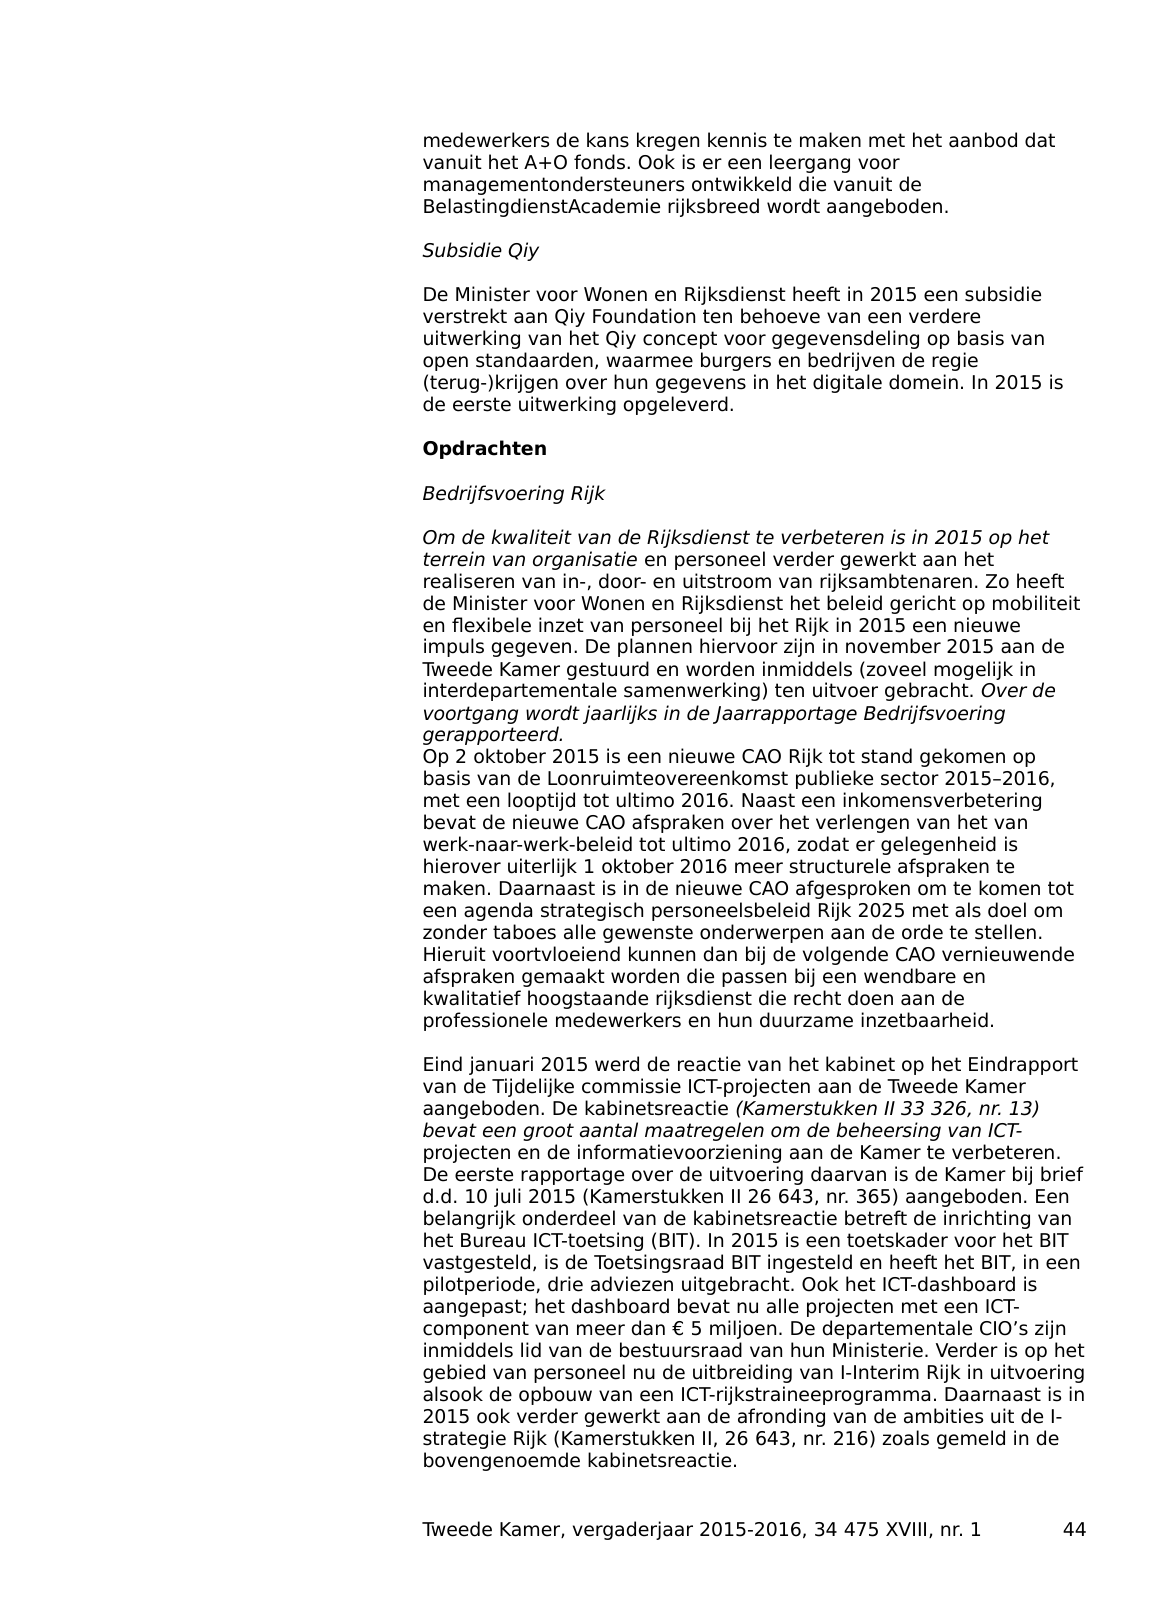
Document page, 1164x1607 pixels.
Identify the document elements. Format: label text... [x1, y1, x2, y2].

subtitle Bedrijfsvoering Rijk [422, 482, 1087, 504]
text Op 2 oktober 2015 is een nieuwe CAO Rijk tot stand gekomen op basis van de Loonruimteovereenkomst publieke sector 2015–2016, met een looptijd tot ultimo 2016. Naast een inkomensverbetering bevat de nieuwe CAO afspraken over het verlengen van het van werk-naar-werk-beleid tot ultimo 2016, zodat er gelegenheid is hierover uiterlijk 1 oktober 2016 meer structurele afspraken te maken. Daarnaast is in de nieuwe CAO afgesproken om te komen tot een agenda strategisch personeelsbeleid Rijk 2025 met als doel om zonder taboes alle gewenste onderwerpen aan de orde te stellen. Hieruit voortvloeiend kunnen dan bij de volgende CAO vernieuwende afspraken gemaakt worden die passen bij een wendbare en kwalitatief hoogstaande rijksdienst die recht doen aan de professionele medewerkers en hun duurzame inzetbaarheid. [422, 746, 1087, 1032]
subtitle Opdrachten [422, 438, 1087, 460]
subtitle Subsidie Qiy [422, 240, 1087, 262]
text Eind januari 2015 werd de reactie van het kabinet op het Eindrapport van de Tijdelijke commissie ICT-projecten aan de Tweede Kamer aangeboden. De kabinetsreactie (Kamerstukken II 33 326, nr. 13) bevat een groot aantal maatregelen om de beheersing van ICT-projecten en de informatievoorziening aan de Kamer te verbeteren. De eerste rapportage over de uitvoering daarvan is de Kamer bij brief d.d. 10 juli 2015 (Kamerstukken II 26 643, nr. 365) aangeboden. Een belangrijk onderdeel van de kabinetsreactie betreft de inrichting van het Bureau ICT-toetsing (BIT). In 2015 is een toetskader voor het BIT vastgesteld, is de Toetsingsraad BIT ingesteld en heeft het BIT, in een pilotperiode, drie adviezen uitgebracht. Ook het ICT-dashboard is aangepast; het dashboard bevat nu alle projecten met een ICT-component van meer dan € 5 miljoen. De departementale CIO’s zijn inmiddels lid van de bestuursraad van hun Ministerie. Verder is op het gebied van personeel nu de uitbreiding van I-Interim Rijk in uitvoering alsook de opbouw van een ICT-rijkstraineeprogramma. Daarnaast is in 2015 ook verder gewerkt aan de afronding van de ambities uit de I-strategie Rijk (Kamerstukken II, 26 643, nr. 216) zoals gemeld in de bovengenoemde kabinetsreactie. [422, 1054, 1087, 1472]
text medewerkers de kans kregen kennis te maken met het aanbod dat vanuit het A+O fonds. Ook is er een leergang voor managementondersteuners ontwikkeld die vanuit de BelastingdienstAcademie rijksbreed wordt aangeboden. [422, 130, 1087, 218]
text Om de kwaliteit van de Rijksdienst te verbeteren is in 2015 op het terrein van organisatie en personeel verder gewerkt aan het realiseren van in-, door- en uitstroom van rijksambtenaren. Zo heeft de Minister voor Wonen en Rijksdienst het beleid gericht op mobiliteit en flexibele inzet van personeel bij het Rijk in 2015 een nieuwe impuls gegeven. De plannen hiervoor zijn in november 2015 aan de Tweede Kamer gestuurd en worden inmiddels (zoveel mogelijk in interdepartementale samenwerking) ten uitvoer gebracht. Over de voortgang wordt jaarlijks in de Jaarrapportage Bedrijfsvoering gerapporteerd. [422, 527, 1087, 746]
text De Minister voor Wonen en Rijksdienst heeft in 2015 een subsidie verstrekt aan Qiy Foundation ten behoeve van een verdere uitwerking van het Qiy concept voor gegevensdeling op basis van open standaarden, waarmee burgers en bedrijven de regie (terug-)krijgen over hun gegevens in het digitale domein. In 2015 is de eerste uitwerking opgeleverd. [422, 284, 1087, 416]
